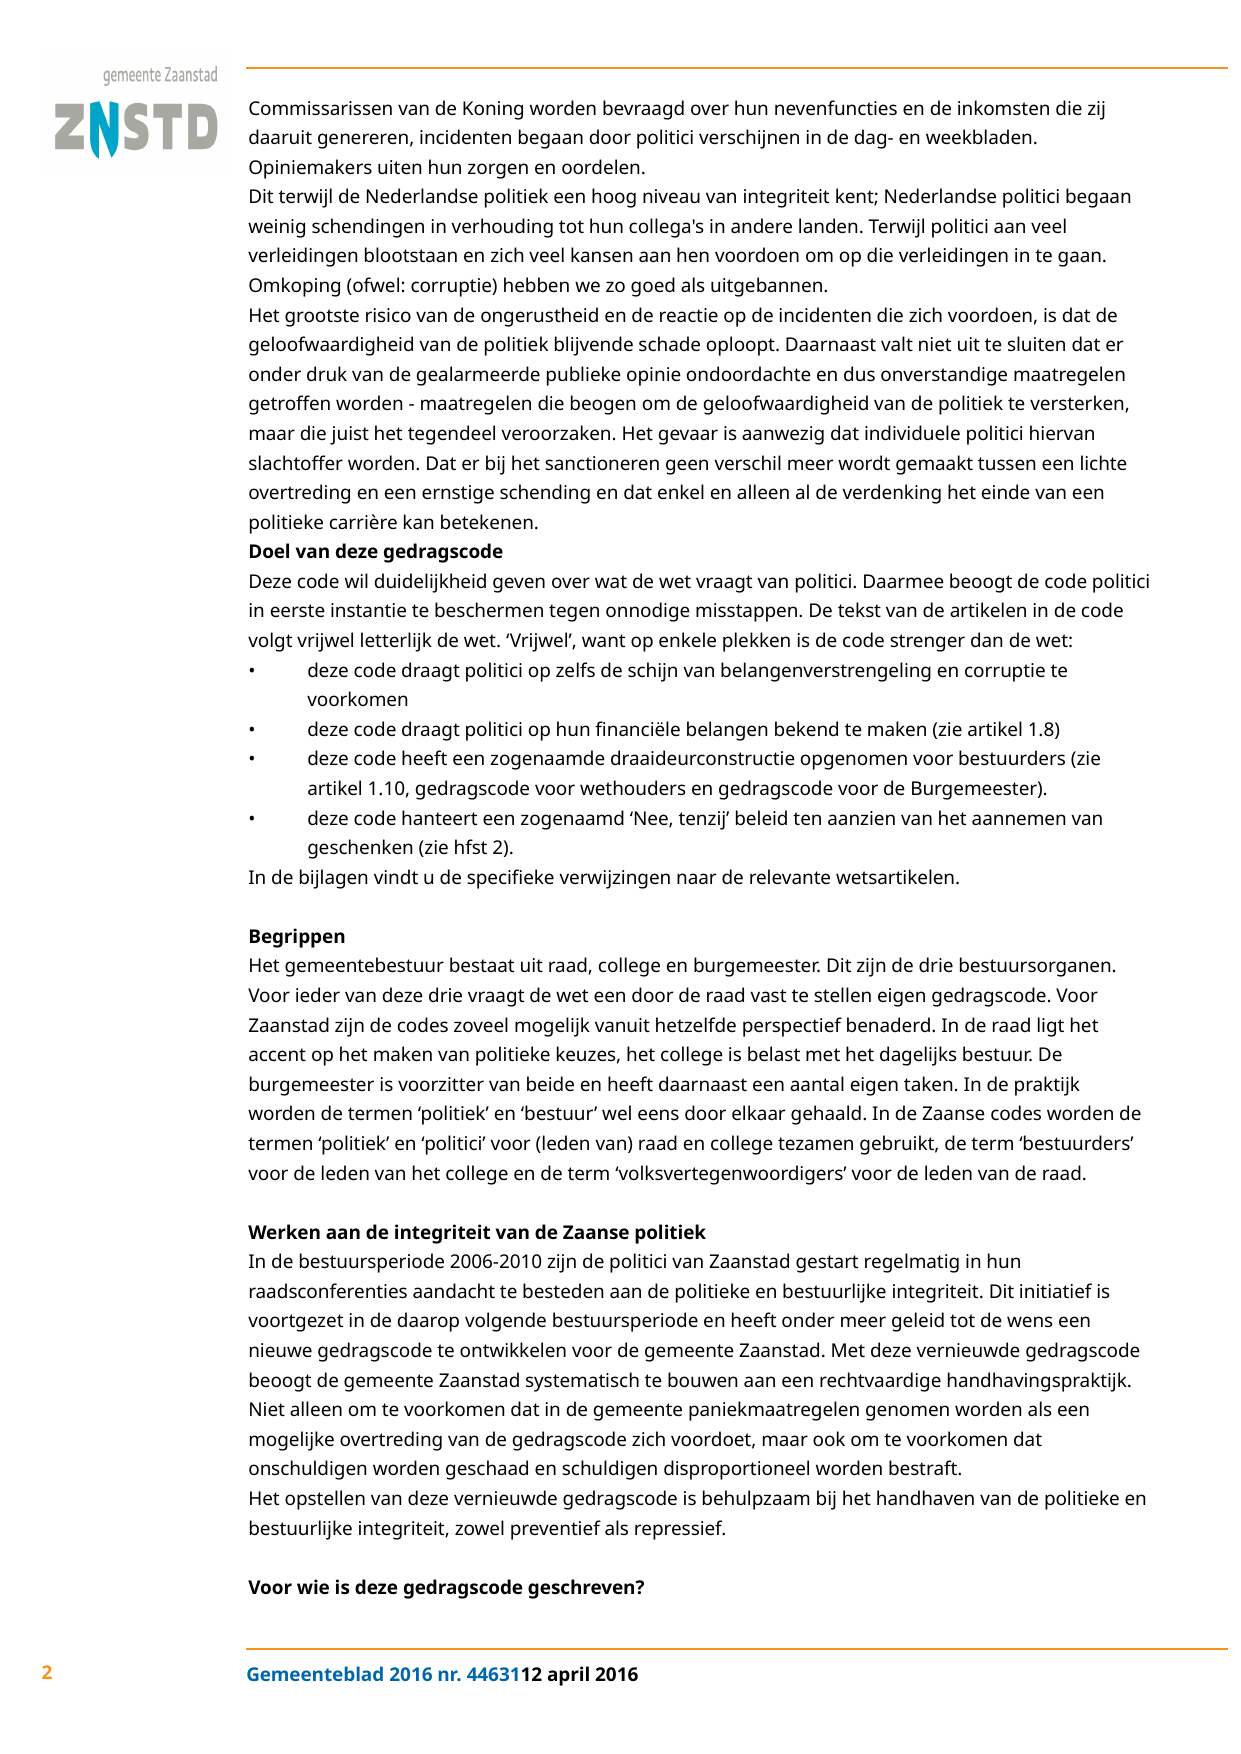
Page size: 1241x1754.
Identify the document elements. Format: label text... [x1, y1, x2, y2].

list deze code draagt politici op zelfs de schijn van belangenverstrengeling en corruptie te voorkomen [248, 657, 1152, 712]
list deze code draagt politici op hun financiële belangen bekend te maken (zie artikel 1.8) [248, 716, 1152, 742]
text Begrippen [248, 923, 1152, 949]
text Doel van deze gedragscode [248, 538, 1152, 564]
text Voor wie is deze gedragscode geschreven? [248, 1574, 1152, 1600]
text Het gemeentebestuur bestaat uit raad, college en burgemeester. Dit zijn de drie bestuursorganen. Voor ieder van deze drie vraagt de wet een door de raad vast te stellen eigen gedragscode. Voor Zaanstad zijn de codes zoveel mogelijk vanuit hetzelfde perspectief benaderd. In de raad ligt het accent op het maken van politieke keuzes, het college is belast met het dagelijks bestuur. De burgemeester is voorzitter van beide en heeft daarnaast een aantal eigen taken. In de praktijk worden de termen ‘politiek’ en ‘bestuur’ wel eens door elkaar gehaald. In de Zaanse codes worden de termen ‘politiek’ en ‘politici’ voor (leden van) raad en college tezamen gebruikt, de term ‘bestuurders’ voor de leden van het college en de term ‘volksvertegenwoordigers’ voor de leden van de raad. [248, 953, 1152, 1186]
picture [41, 47, 231, 172]
list deze code heeft een zogenaamde draaideurconstructie opgenomen voor bestuurders (zie artikel 1.10, gedragscode voor wethouders en gedragscode voor de Burgemeester). [248, 746, 1152, 801]
text Deze code wil duidelijkheid geven over wat de wet vraagt van politici. Daarmee beoogt de code politici in eerste instantie te beschermen tegen onnodige misstappen. De tekst van de artikelen in de code volgt vrijwel letterlijk de wet. ‘Vrijwel’, want op enkele plekken is de code strenger dan de wet: [248, 568, 1152, 653]
text Commissarissen van de Koning worden bevraagd over hun nevenfuncties en de inkomsten die zij daaruit genereren, incidenten begaan door politici verschijnen in de dag- en weekbladen. Opiniemakers uiten hun zorgen en oordelen. [248, 95, 1152, 180]
list deze code hanteert een zogenaamd ‘Nee, tenzij’ beleid ten aanzien van het aannemen van geschenken (zie hfst 2). [248, 805, 1152, 860]
text Werken aan de integriteit van de Zaanse politiek [248, 1219, 1152, 1245]
text In de bijlagen vindt u de specifieke verwijzingen naar de relevante wetsartikelen. [248, 864, 1152, 890]
text In de bestuursperiode 2006-2010 zijn de politici van Zaanstad gestart regelmatig in hun raadsconferenties aandacht te besteden aan de politieke en bestuurlijke integriteit. Dit initiatief is voortgezet in de daarop volgende bestuursperiode en heeft onder meer geleid tot de wens een nieuwe gedragscode te ontwikkelen voor de gemeente Zaanstad. Met deze vernieuwde gedragscode beoogt de gemeente Zaanstad systematisch te bouwen aan een rechtvaardige handhavingspraktijk. Niet alleen om te voorkomen dat in de gemeente paniekmaatregelen genomen worden als een mogelijke overtreding van de gedragscode zich voordoet, maar ook om te voorkomen dat onschuldigen worden geschaad en schuldigen disproportioneel worden bestraft. [248, 1248, 1152, 1481]
text Het grootste risico van de ongerustheid en de reactie op de incidenten die zich voordoen, is dat de geloofwaardigheid van de politiek blijvende schade oploopt. Daarnaast valt niet uit te sluiten dat er onder druk van de gealarmeerde publieke opinie ondoordachte en dus onverstandige maatregelen getroffen worden - maatregelen die beogen om de geloofwaardigheid van de politiek te versterken, maar die juist het tegendeel veroorzaken. Het gevaar is aanwezig dat individuele politici hiervan slachtoffer worden. Dat er bij het sanctioneren geen verschil meer wordt gemaakt tussen een lichte overtreding en een ernstige schending en dat enkel en alleen al de verdenking het einde van een politieke carrière kan betekenen. [248, 302, 1152, 535]
text Het opstellen van deze vernieuwde gedragscode is behulpzaam bij het handhaven van de politieke en bestuurlijke integriteit, zowel preventief als repressief. [248, 1485, 1152, 1541]
text Dit terwijl de Nederlandse politiek een hoog niveau van integriteit kent; Nederlandse politici begaan weinig schendingen in verhouding tot hun collega's in andere landen. Terwijl politici aan veel verleidingen blootstaan en zich veel kansen aan hen voordoen om op die verleidingen in te gaan. Omkoping (ofwel: corruptie) hebben we zo goed als uitgebannen. [248, 183, 1152, 298]
